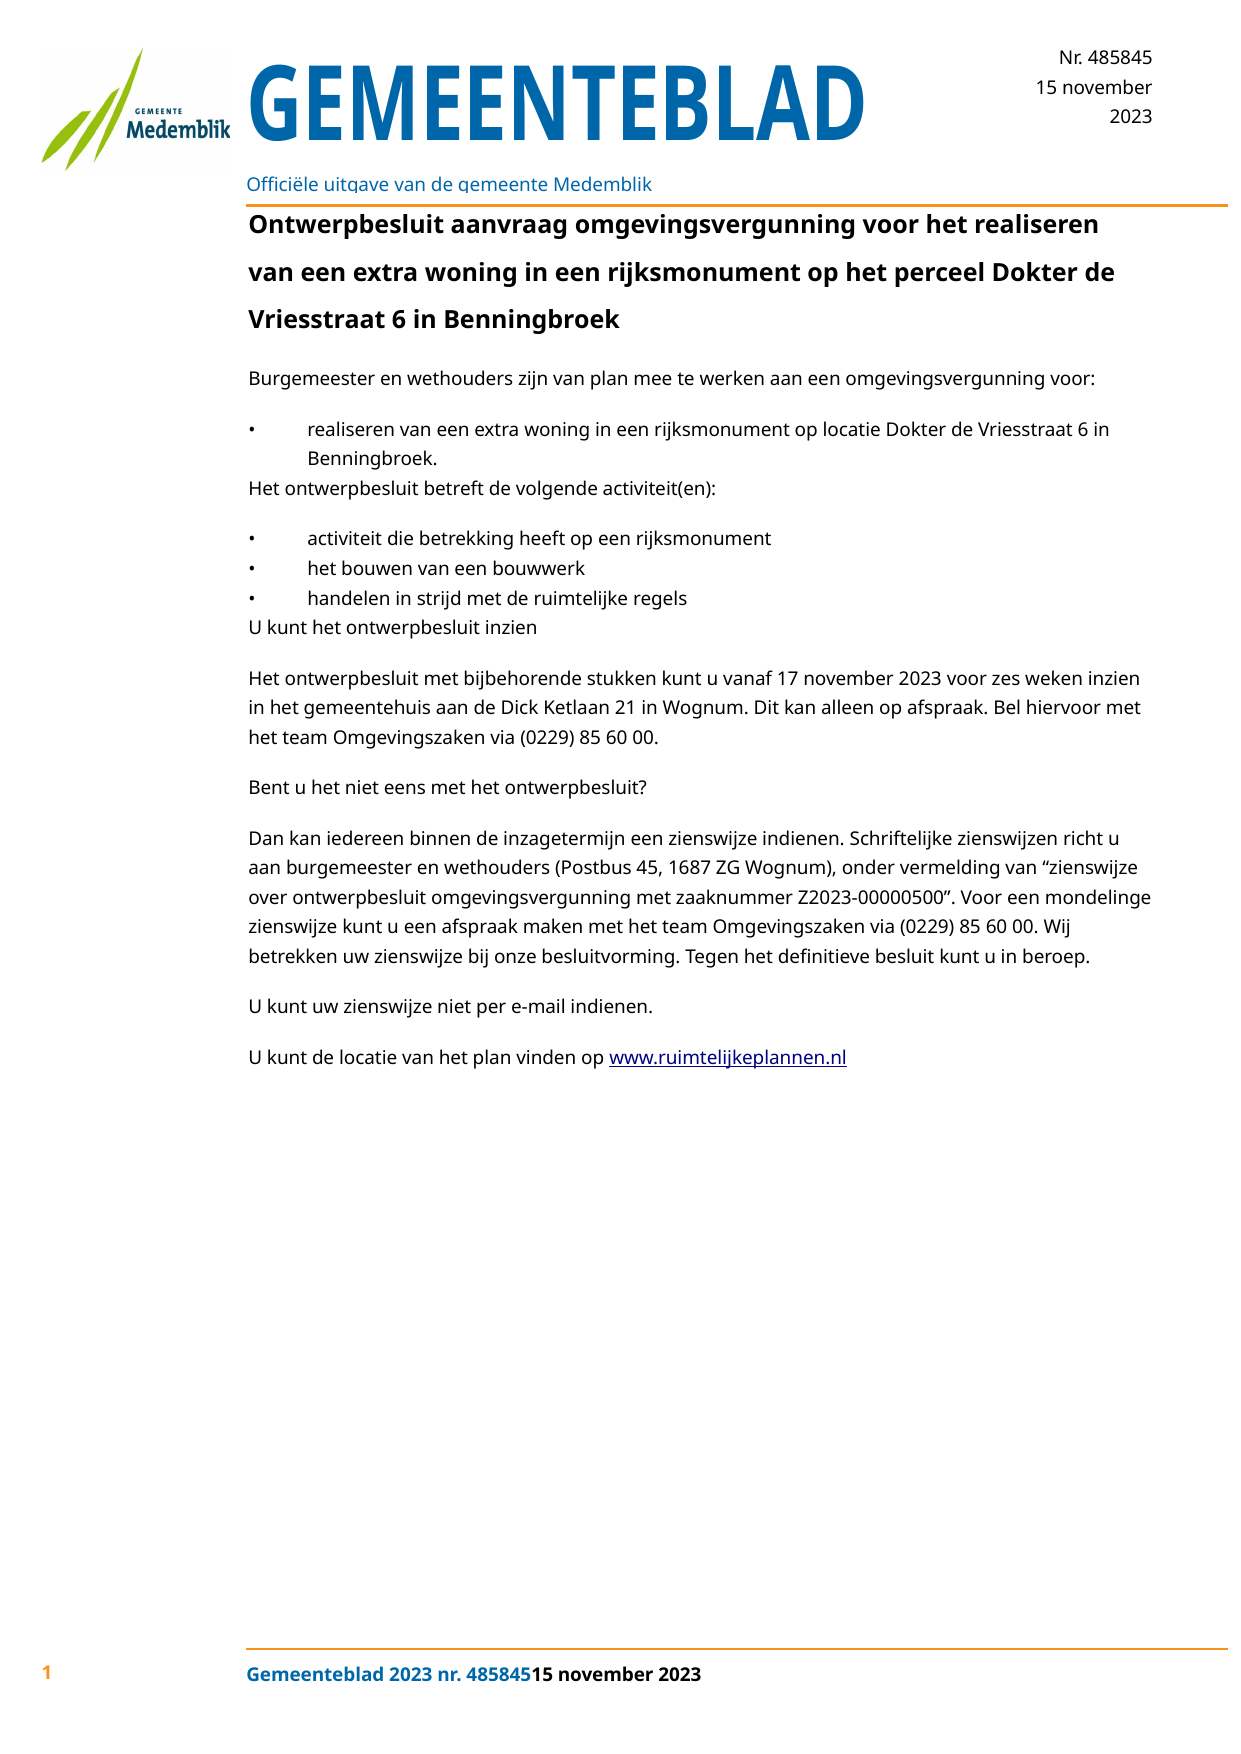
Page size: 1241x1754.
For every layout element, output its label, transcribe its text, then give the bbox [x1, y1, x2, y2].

list handelen in strijd met de ruimtelijke regels [248, 585, 1152, 610]
text Burgemeester en wethouders zijn van plan mee te werken aan een omgevingsvergunning voor: [248, 366, 1152, 391]
text U kunt uw zienswijze niet per e-mail indienen. [248, 993, 1152, 1019]
text U kunt het ontwerpbesluit inzien [248, 614, 1152, 640]
text Dan kan iedereen binnen de inzagetermijn een zienswijze indienen. Schriftelijke zienswijzen richt u aan burgemeester en wethouders (Postbus 45, 1687 ZG Wognum), onder vermelding van “zienswijze over ontwerpbesluit omgevingsvergunning met zaaknummer Z2023-00000500”. Voor een mondelinge zienswijze kunt u een afspraak maken met het team Omgevingszaken via (0229) 85 60 00. Wij betrekken uw zienswijze bij onze besluitvorming. Tegen het definitieve besluit kunt u in beroep. [248, 825, 1152, 969]
text U kunt de locatie van het plan vinden op www.ruimtelijkeplannen.nl [248, 1044, 1152, 1069]
text Bent u het niet eens met het ontwerpbesluit? [248, 774, 1152, 800]
picture [41, 47, 231, 172]
list realiseren van een extra woning in een rijksmonument op locatie Dokter de Vriesstraat 6 in Benningbroek. [248, 416, 1152, 471]
text Het ontwerpbesluit met bijbehorende stukken kunt u vanaf 17 november 2023 voor zes weken inzien in het gemeentehuis aan de Dick Ketlaan 21 in Wognum. Dit kan alleen op afspraak. Bel hiervoor met het team Omgevingszaken via (0229) 85 60 00. [248, 665, 1152, 749]
text Het ontwerpbesluit betreft de volgende activiteit(en): [248, 475, 1152, 501]
list het bouwen van een bouwwerk [248, 555, 1152, 581]
text Ontwerpbesluit aanvraag omgevingsvergunning voor het realiseren van een extra woning in een rijksmonument op het perceel Dokter de Vriesstraat 6 in Benningbroek [248, 207, 1152, 336]
list activiteit die betrekking heeft op een rijksmonument [248, 526, 1152, 551]
